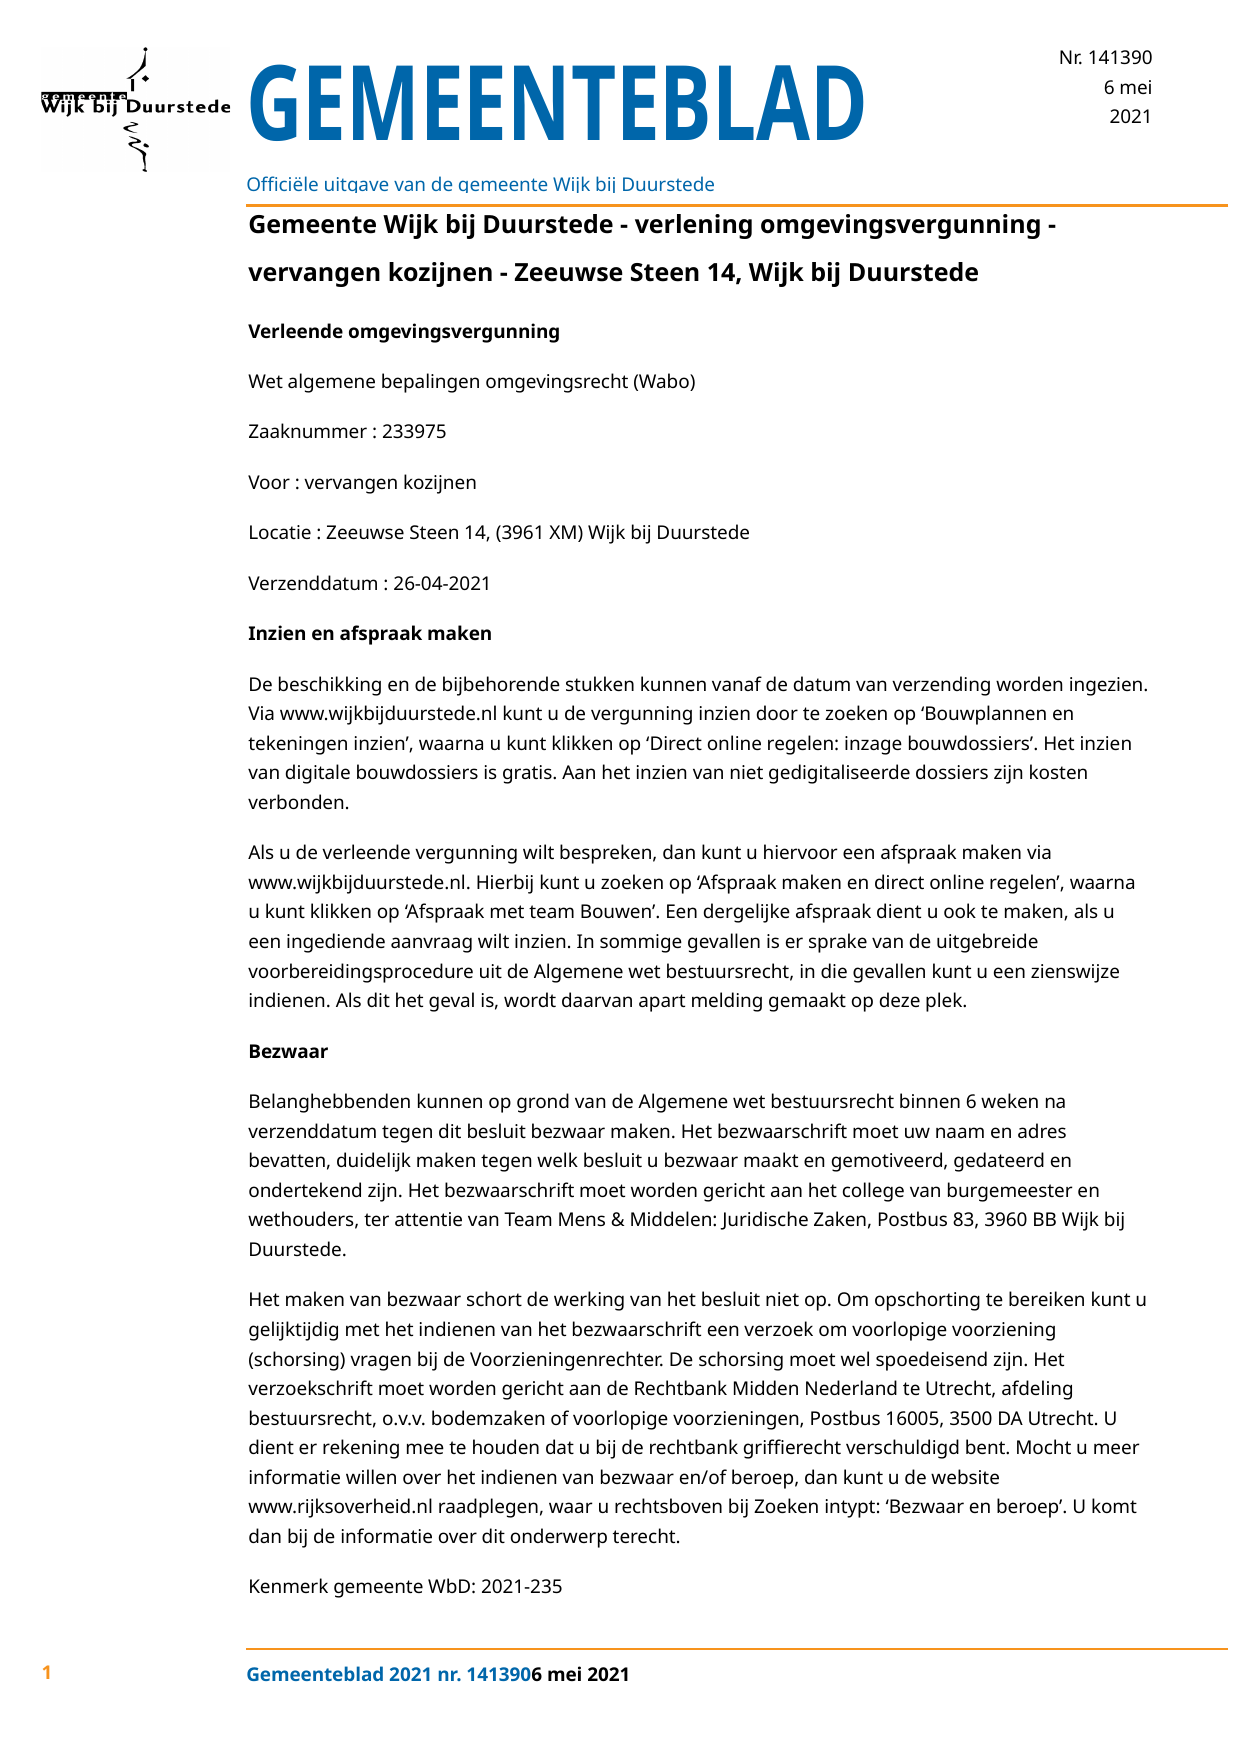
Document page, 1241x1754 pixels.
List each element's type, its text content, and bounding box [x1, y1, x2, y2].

text Wet algemene bepalingen omgevingsrecht (Wabo) [248, 368, 1152, 394]
picture [41, 47, 231, 172]
text Bezwaar [248, 1038, 1152, 1064]
text Inzien en afspraak maken [248, 620, 1152, 646]
text Het maken van bezwaar schort de werking van het besluit niet op. Om opschorting te bereiken kunt u gelijktijdig met het indienen van het bezwaarschrift een verzoek om voorlopige voorziening (schorsing) vragen bij de Voorzieningenrechter. De schorsing moet wel spoedeisend zijn. Het verzoekschrift moet worden gericht aan de Rechtbank Midden Nederland te Utrecht, afdeling bestuursrecht, o.v.v. bodemzaken of voorlopige voorzieningen, Postbus 16005, 3500 DA Utrecht. U dient er rekening mee te houden dat u bij de rechtbank griffierecht verschuldigd bent. Mocht u meer informatie willen over het indienen van bezwaar en/of beroep, dan kunt u de website www.rijksoverheid.nl raadplegen, waar u rechtsboven bij Zoeken intypt: ‘Bezwaar en beroep’. U komt dan bij de informatie over dit onderwerp terecht. [248, 1287, 1152, 1549]
text Verzenddatum : 26-04-2021 [248, 570, 1152, 596]
text Gemeente Wijk bij Duurstede - verlening omgevingsvergunning - vervangen kozijnen - Zeeuwse Steen 14, Wijk bij Duurstede [248, 207, 1152, 288]
text Verleende omgevingsvergunning [248, 318, 1152, 344]
text De beschikking en de bijbehorende stukken kunnen vanaf de datum van verzending worden ingezien. Via www.wijkbijduurstede.nl kunt u de vergunning inzien door te zoeken op ‘Bouwplannen en tekeningen inzien’, waarna u kunt klikken op ‘Direct online regelen: inzage bouwdossiers’. Het inzien van digitale bouwdossiers is gratis. Aan het inzien van niet gedigitaliseerde dossiers zijn kosten verbonden. [248, 671, 1152, 815]
text Kenmerk gemeente WbD: 2021-235 [248, 1574, 1152, 1599]
text Voor : vervangen kozijnen [248, 469, 1152, 495]
text Als u de verleende vergunning wilt bespreken, dan kunt u hiervoor een afspraak maken via www.wijkbijduurstede.nl. Hierbij kunt u zoeken op ‘Afspraak maken en direct online regelen’, waarna u kunt klikken op ‘Afspraak met team Bouwen’. Een dergelijke afspraak dient u ook te maken, als u een ingediende aanvraag wilt inzien. In sommige gevallen is er sprake van de uitgebreide voorbereidingsprocedure uit de Algemene wet bestuursrecht, in die gevallen kunt u een zienswijze indienen. Als dit het geval is, wordt daarvan apart melding gemaakt op deze plek. [248, 839, 1152, 1013]
text Locatie : Zeeuwse Steen 14, (3961 XM) Wijk bij Duurstede [248, 519, 1152, 545]
text Belanghebbenden kunnen op grond van de Algemene wet bestuursrecht binnen 6 weken na verzenddatum tegen dit besluit bezwaar maken. Het bezwaarschrift moet uw naam en adres bevatten, duidelijk maken tegen welk besluit u bezwaar maakt en gemotiveerd, gedateerd en ondertekend zijn. Het bezwaarschrift moet worden gericht aan het college van burgemeester en wethouders, ter attentie van Team Mens & Middelen: Juridische Zaken, Postbus 83, 3960 BB Wijk bij Duurstede. [248, 1088, 1152, 1262]
text Zaaknummer : 233975 [248, 419, 1152, 444]
